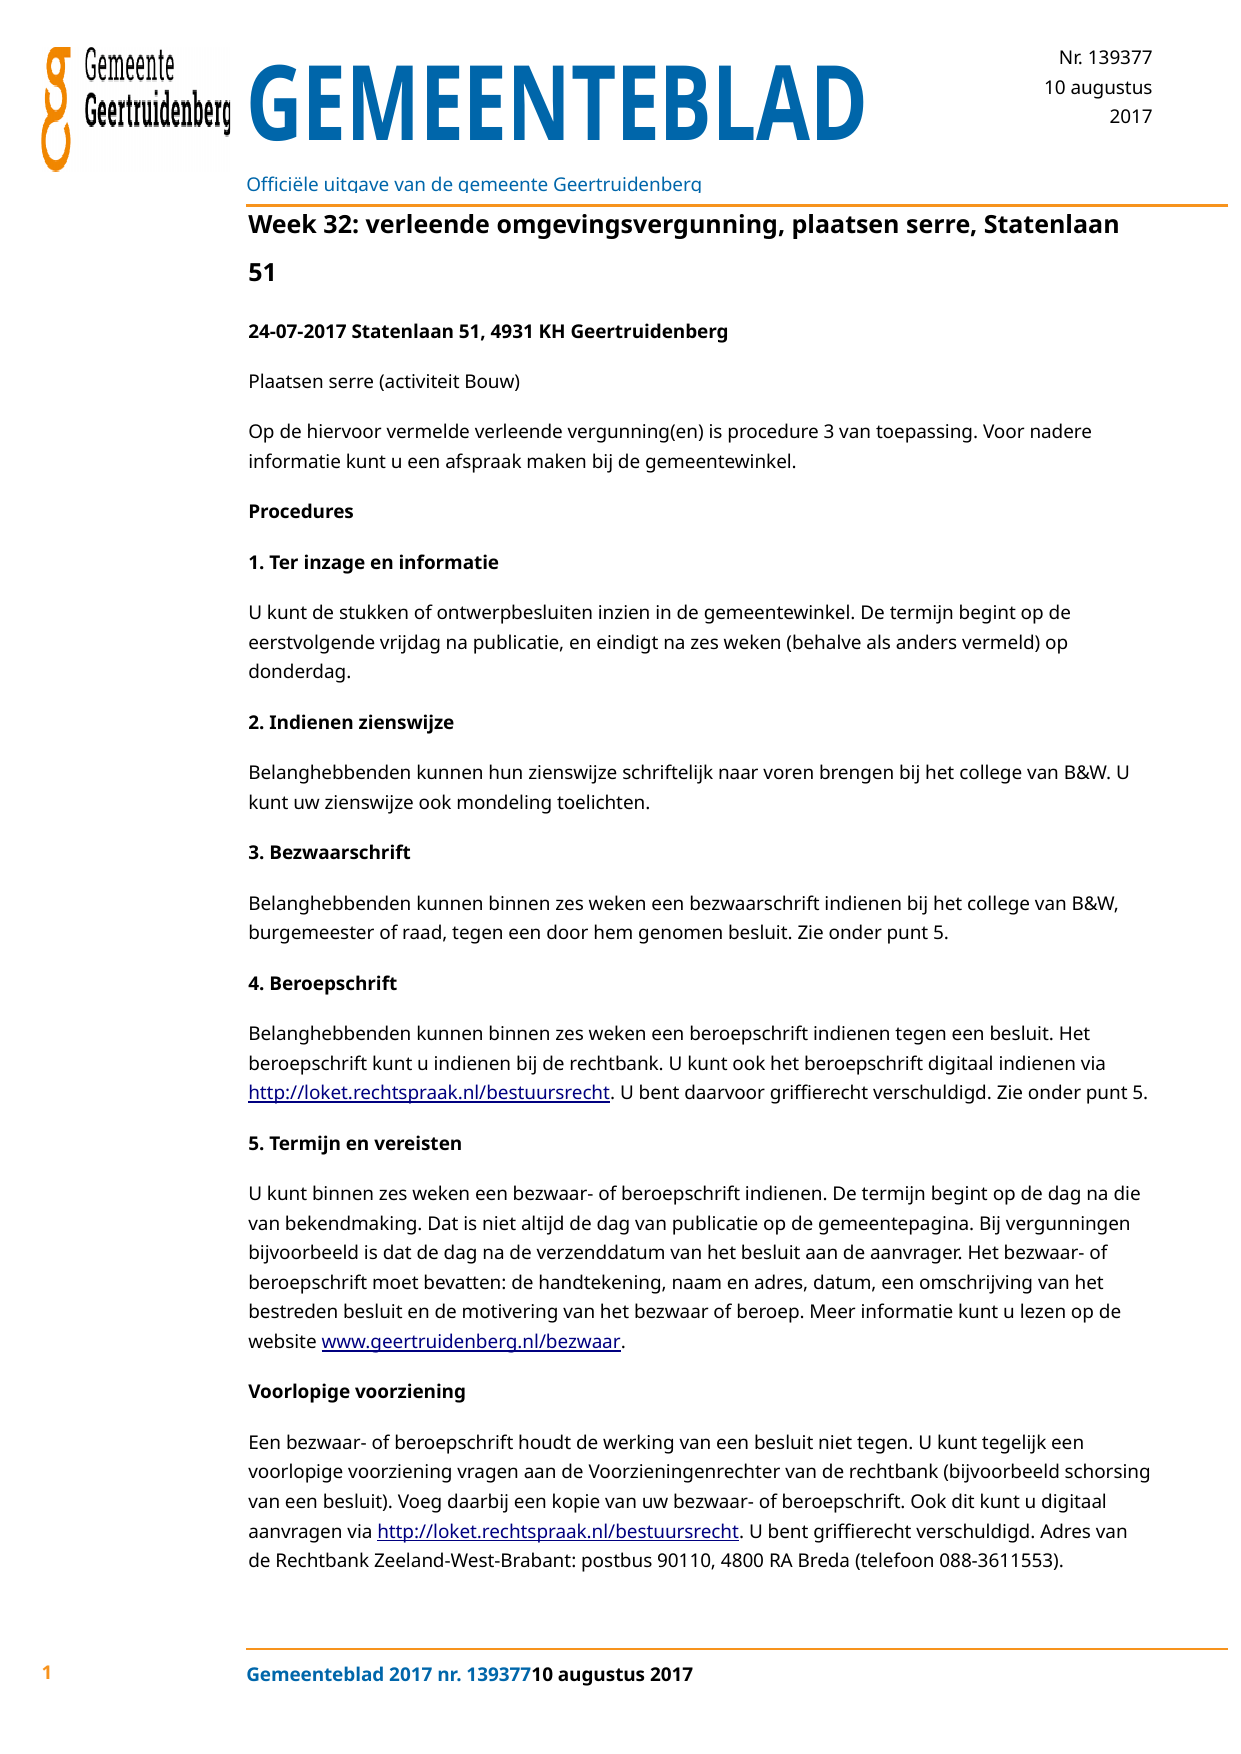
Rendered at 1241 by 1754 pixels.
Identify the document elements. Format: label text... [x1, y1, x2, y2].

text U kunt de stukken of ontwerpbesluiten inzien in de gemeentewinkel. De termijn begint op de eerstvolgende vrijdag na publicatie, en eindigt na zes weken (behalve als anders vermeld) op donderdag. [248, 599, 1152, 684]
text Voorlopige voorziening [248, 1379, 1152, 1404]
text 4. Beroepschrift [248, 970, 1152, 996]
picture [41, 47, 231, 172]
text 1. Ter inzage en informatie [248, 549, 1152, 575]
text Belanghebbenden kunnen binnen zes weken een beroepschrift indienen tegen een besluit. Het beroepschrift kunt u indienen bij de rechtbank. U kunt ook het beroepschrift digitaal indienen via http://loket.rechtspraak.nl/bestuursrecht. U bent daarvoor griffierecht verschuldigd. Zie onder punt 5. [248, 1020, 1152, 1105]
text Plaatsen serre (activiteit Bouw) [248, 368, 1152, 394]
text 3. Bezwaarschrift [248, 839, 1152, 865]
text Op de hiervoor vermelde verleende vergunning(en) is procedure 3 van toepassing. Voor nadere informatie kunt u een afspraak maken bij de gemeentewinkel. [248, 419, 1152, 474]
text 24-07-2017 Statenlaan 51, 4931 KH Geertruidenberg [248, 318, 1152, 344]
text Belanghebbenden kunnen hun zienswijze schriftelijk naar voren brengen bij het college van B&W. U kunt uw zienswijze ook mondeling toelichten. [248, 759, 1152, 815]
text Een bezwaar- of beroepschrift houdt de werking van een besluit niet tegen. U kunt tegelijk een voorlopige voorziening vragen aan de Voorzieningenrechter van de rechtbank (bijvoorbeeld schorsing van een besluit). Voeg daarbij een kopie van uw bezwaar- of beroepschrift. Ook dit kunt u digitaal aanvragen via http://loket.rechtspraak.nl/bestuursrecht. U bent griffierecht verschuldigd. Adres van de Rechtbank Zeeland-West-Brabant: postbus 90110, 4800 RA Breda (telefoon 088-3611553). [248, 1429, 1152, 1573]
text U kunt binnen zes weken een bezwaar- of beroepschrift indienen. De termijn begint op de dag na die van bekendmaking. Dat is niet altijd de dag van publicatie op de gemeentepagina. Bij vergunningen bijvoorbeeld is dat de dag na de verzenddatum van het besluit aan de aanvrager. Het bezwaar- of beroepschrift moet bevatten: de handtekening, naam en adres, datum, een omschrijving van het bestreden besluit en de motivering van het bezwaar of beroep. Meer informatie kunt u lezen op de website www.geertruidenberg.nl/bezwaar. [248, 1180, 1152, 1354]
text Procedures [248, 499, 1152, 524]
text Belanghebbenden kunnen binnen zes weken een bezwaarschrift indienen bij het college van B&W, burgemeester of raad, tegen een door hem genomen besluit. Zie onder punt 5. [248, 890, 1152, 945]
text 2. Indienen zienswijze [248, 709, 1152, 735]
text 5. Termijn en vereisten [248, 1130, 1152, 1156]
text Week 32: verleende omgevingsvergunning, plaatsen serre, Statenlaan 51 [248, 207, 1152, 288]
